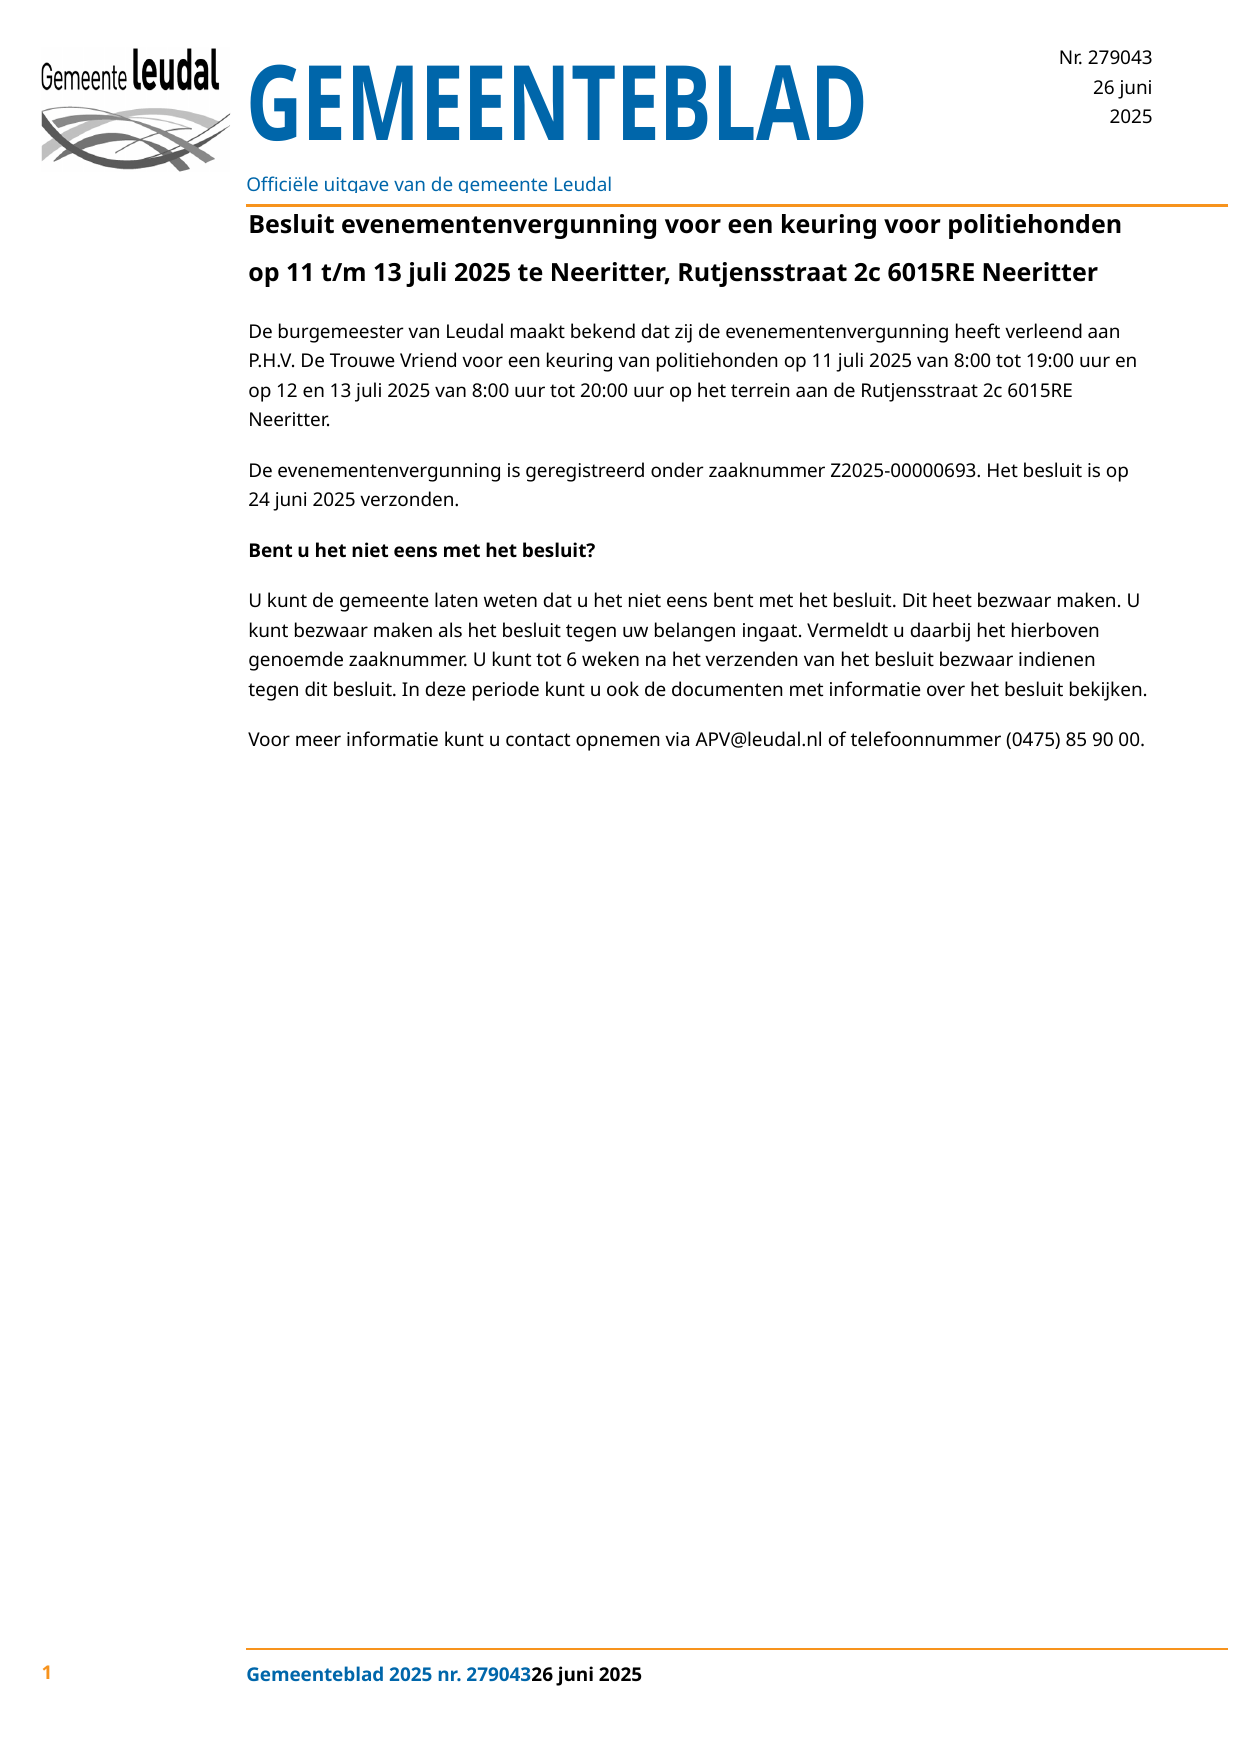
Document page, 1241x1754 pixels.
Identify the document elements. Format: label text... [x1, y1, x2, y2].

text Bent u het niet eens met het besluit? [248, 537, 1152, 563]
text U kunt de gemeente laten weten dat u het niet eens bent met het besluit. Dit heet bezwaar maken. U kunt bezwaar maken als het besluit tegen uw belangen ingaat. Vermeldt u daarbij het hierboven genoemde zaaknummer. U kunt tot 6 weken na het verzenden van het besluit bezwaar indienen tegen dit besluit. In deze periode kunt u ook de documenten met informatie over het besluit bekijken. [248, 587, 1152, 702]
picture [41, 47, 231, 172]
text De evenementenvergunning is geregistreerd onder zaaknummer Z2025-00000693. Het besluit is op 24 juni 2025 verzonden. [248, 457, 1152, 512]
text Besluit evenementenvergunning voor een keuring voor politiehonden op 11 t/m 13 juli 2025 te Neeritter, Rutjensstraat 2c 6015RE Neeritter [248, 207, 1152, 288]
text De burgemeester van Leudal maakt bekend dat zij de evenementenvergunning heeft verleend aan P.H.V. De Trouwe Vriend voor een keuring van politiehonden op 11 juli 2025 van 8:00 tot 19:00 uur en op 12 en 13 juli 2025 van 8:00 uur tot 20:00 uur op het terrein aan de Rutjensstraat 2c 6015RE Neeritter. [248, 318, 1152, 432]
text Voor meer informatie kunt u contact opnemen via APV@leudal.nl of telefoonnummer (0475) 85 90 00. [248, 727, 1152, 752]
